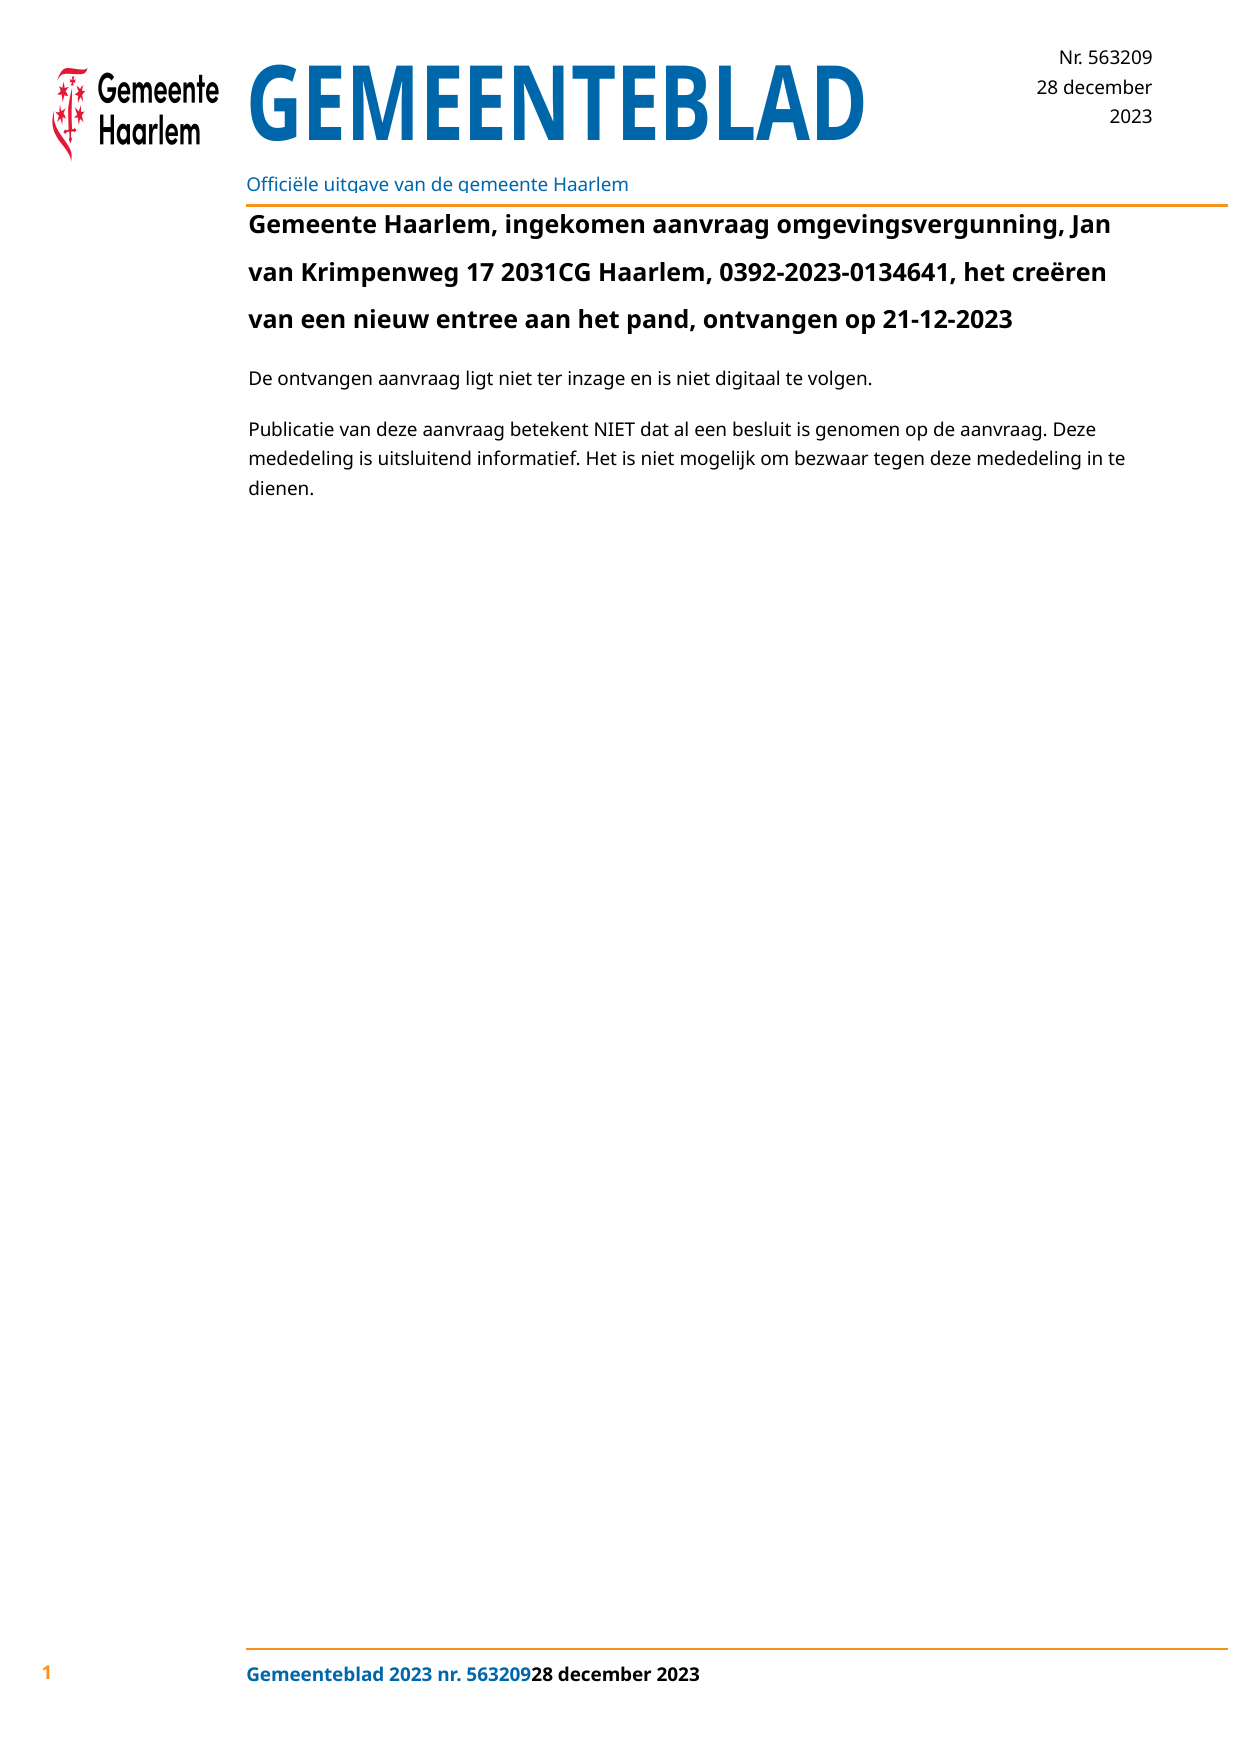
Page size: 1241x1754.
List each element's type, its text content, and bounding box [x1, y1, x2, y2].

text Publicatie van deze aanvraag betekent NIET dat al een besluit is genomen op de aanvraag. Deze mededeling is uitsluitend informatief. Het is niet mogelijk om bezwaar tegen deze mededeling in te dienen. [248, 416, 1152, 501]
text Gemeente Haarlem, ingekomen aanvraag omgevingsvergunning, Jan van Krimpenweg 17 2031CG Haarlem, 0392-2023-0134641, het creëren van een nieuw entree aan het pand, ontvangen op 21-12-2023 [248, 207, 1152, 336]
picture [41, 47, 231, 172]
text De ontvangen aanvraag ligt niet ter inzage en is niet digitaal te volgen. [248, 366, 1152, 391]
